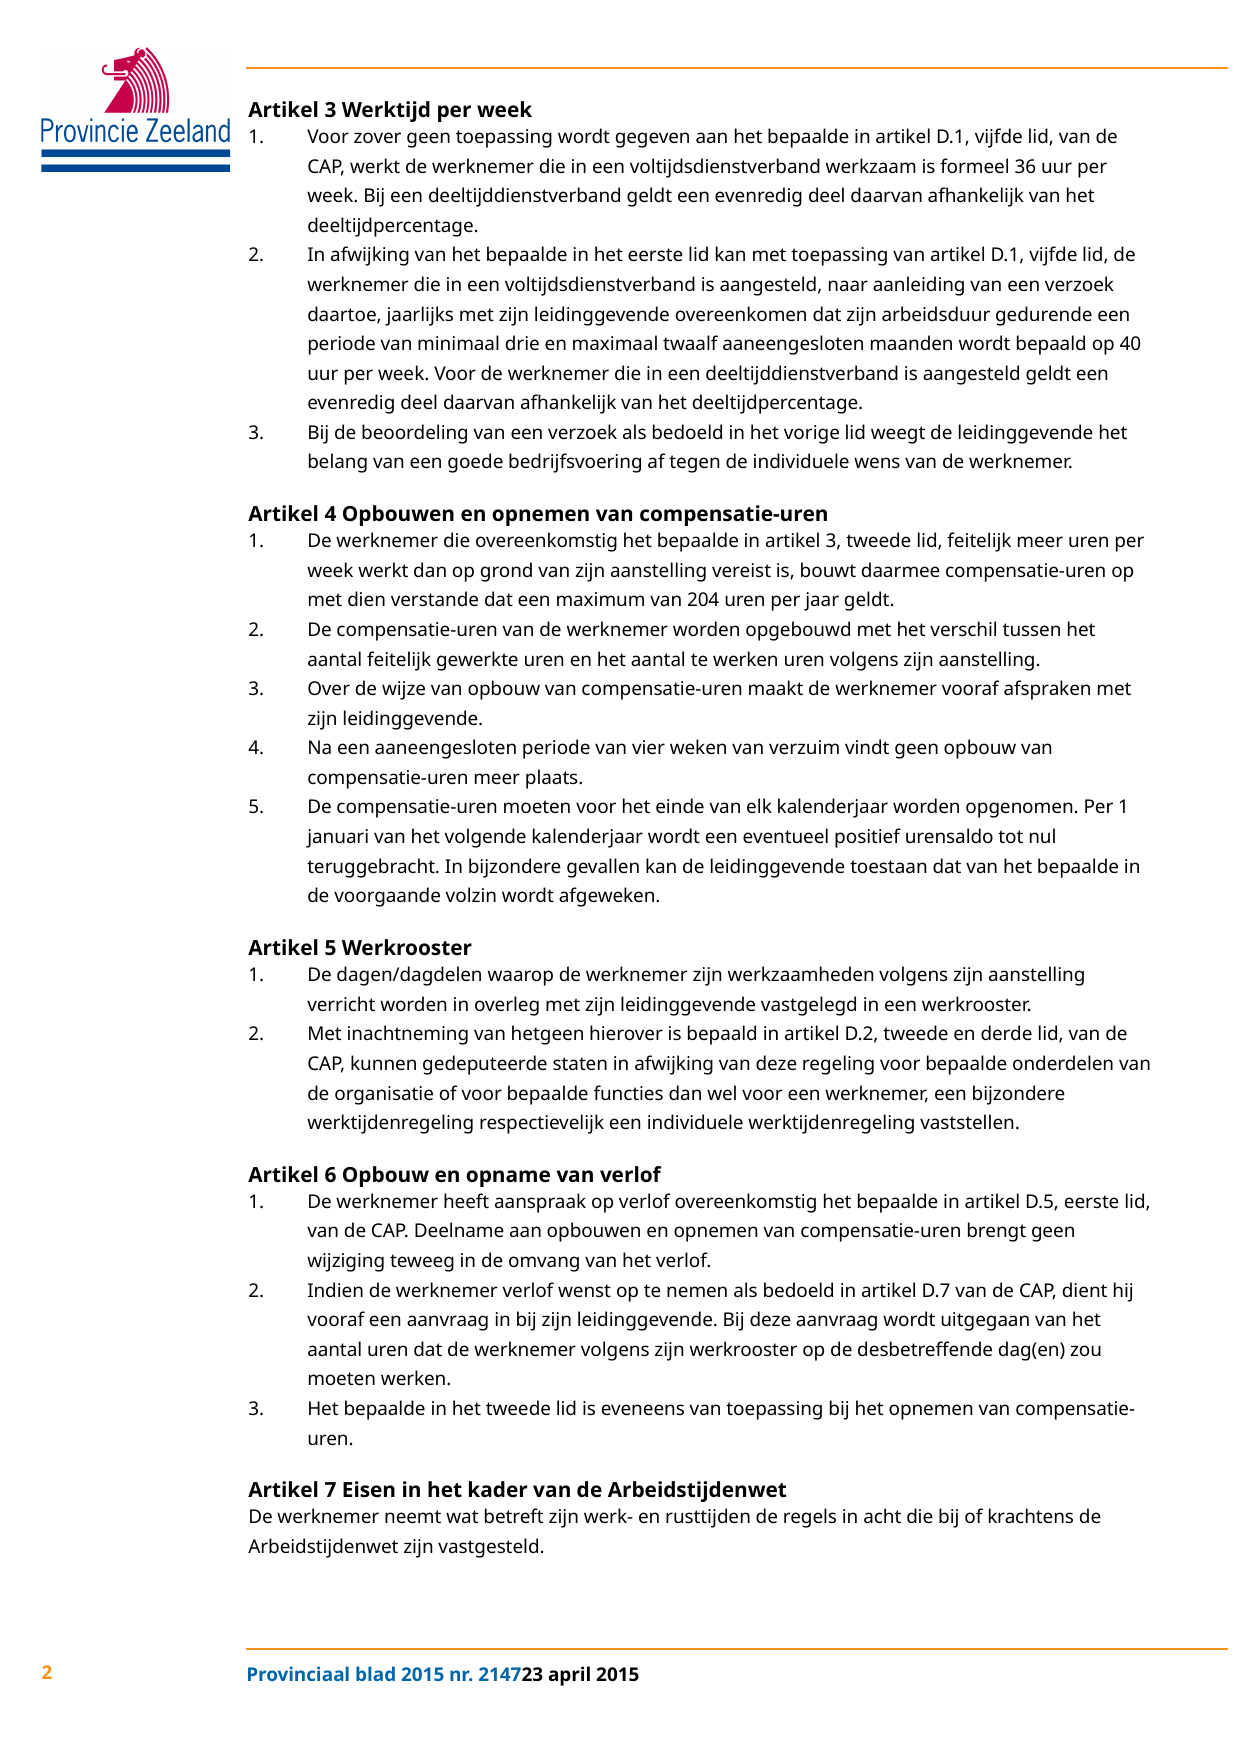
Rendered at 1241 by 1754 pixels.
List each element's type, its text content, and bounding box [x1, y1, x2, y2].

list Indien de werknemer verlof wenst op te nemen als bedoeld in artikel D.7 van de CAP, dient hij vooraf een aanvraag in bij zijn leidinggevende. Bij deze aanvraag wordt uitgegaan van het aantal uren dat de werknemer volgens zijn werkrooster op de desbetreffende dag(en) zou moeten werken. [248, 1277, 1152, 1391]
list Het bepaalde in het tweede lid is eveneens van toepassing bij het opnemen van compensatie-uren. [248, 1395, 1152, 1451]
list Voor zover geen toepassing wordt gegeven aan het bepaalde in artikel D.1, vijfde lid, van de CAP, werkt de werknemer die in een voltijdsdienstverband werkzaam is formeel 36 uur per week. Bij een deeltijddienstverband geldt een evenredig deel daarvan afhankelijk van het deeltijdpercentage. [248, 123, 1152, 238]
text De werknemer neemt wat betreft zijn werk- en rusttijden de regels in acht die bij of krachtens de Arbeidstijdenwet zijn vastgesteld. [248, 1504, 1152, 1559]
text Artikel 7 Eisen in het kader van de Arbeidstijdenwet [248, 1475, 1152, 1504]
list Met inachtneming van hetgeen hierover is bepaald in artikel D.2, tweede en derde lid, van de CAP, kunnen gedeputeerde staten in afwijking van deze regeling voor bepaalde onderdelen van de organisatie of voor bepaalde functies dan wel voor een werknemer, een bijzondere werktijdenregeling respectievelijk een individuele werktijdenregeling vaststellen. [248, 1021, 1152, 1135]
text Artikel 3 Werktijd per week [248, 95, 1152, 123]
list Over de wijze van opbouw van compensatie-uren maakt de werknemer vooraf afspraken met zijn leidinggevende. [248, 675, 1152, 731]
text Artikel 5 Werkrooster [248, 933, 1152, 961]
text Artikel 6 Opbouw en opname van verlof [248, 1160, 1152, 1188]
list De compensatie-uren moeten voor het einde van elk kalenderjaar worden opgenomen. Per 1 januari van het volgende kalenderjaar wordt een eventueel positief urensaldo tot nul teruggebracht. In bijzondere gevallen kan de leidinggevende toestaan dat van het bepaalde in de voorgaande volzin wordt afgeweken. [248, 794, 1152, 908]
list De compensatie-uren van de werknemer worden opgebouwd met het verschil tussen het aantal feitelijk gewerkte uren en het aantal te werken uren volgens zijn aanstelling. [248, 616, 1152, 672]
list De dagen/dagdelen waarop de werknemer zijn werkzaamheden volgens zijn aanstelling verricht worden in overleg met zijn leidinggevende vastgelegd in een werkrooster. [248, 961, 1152, 1017]
picture [41, 47, 231, 172]
list Bij de beoordeling van een verzoek als bedoeld in het vorige lid weegt de leidinggevende het belang van een goede bedrijfsvoering af tegen de individuele wens van de werknemer. [248, 419, 1152, 474]
list Na een aaneengesloten periode van vier weken van verzuim vindt geen opbouw van compensatie-uren meer plaats. [248, 734, 1152, 790]
list De werknemer die overeenkomstig het bepaalde in artikel 3, tweede lid, feitelijk meer uren per week werkt dan op grond van zijn aanstelling vereist is, bouwt daarmee compensatie-uren op met dien verstande dat een maximum van 204 uren per jaar geldt. [248, 527, 1152, 612]
list In afwijking van het bepaalde in het eerste lid kan met toepassing van artikel D.1, vijfde lid, de werknemer die in een voltijdsdienstverband is aangesteld, naar aanleiding van een verzoek daartoe, jaarlijks met zijn leidinggevende overeenkomen dat zijn arbeidsduur gedurende een periode van minimaal drie en maximaal twaalf aaneengesloten maanden wordt bepaald op 40 uur per week. Voor de werknemer die in een deeltijddienstverband is aangesteld geldt een evenredig deel daarvan afhankelijk van het deeltijdpercentage. [248, 242, 1152, 415]
text Artikel 4 Opbouwen en opnemen van compensatie-uren [248, 499, 1152, 527]
list De werknemer heeft aanspraak op verlof overeenkomstig het bepaalde in artikel D.5, eerste lid, van de CAP. Deelname aan opbouwen en opnemen van compensatie-uren brengt geen wijziging teweeg in de omvang van het verlof. [248, 1188, 1152, 1273]
